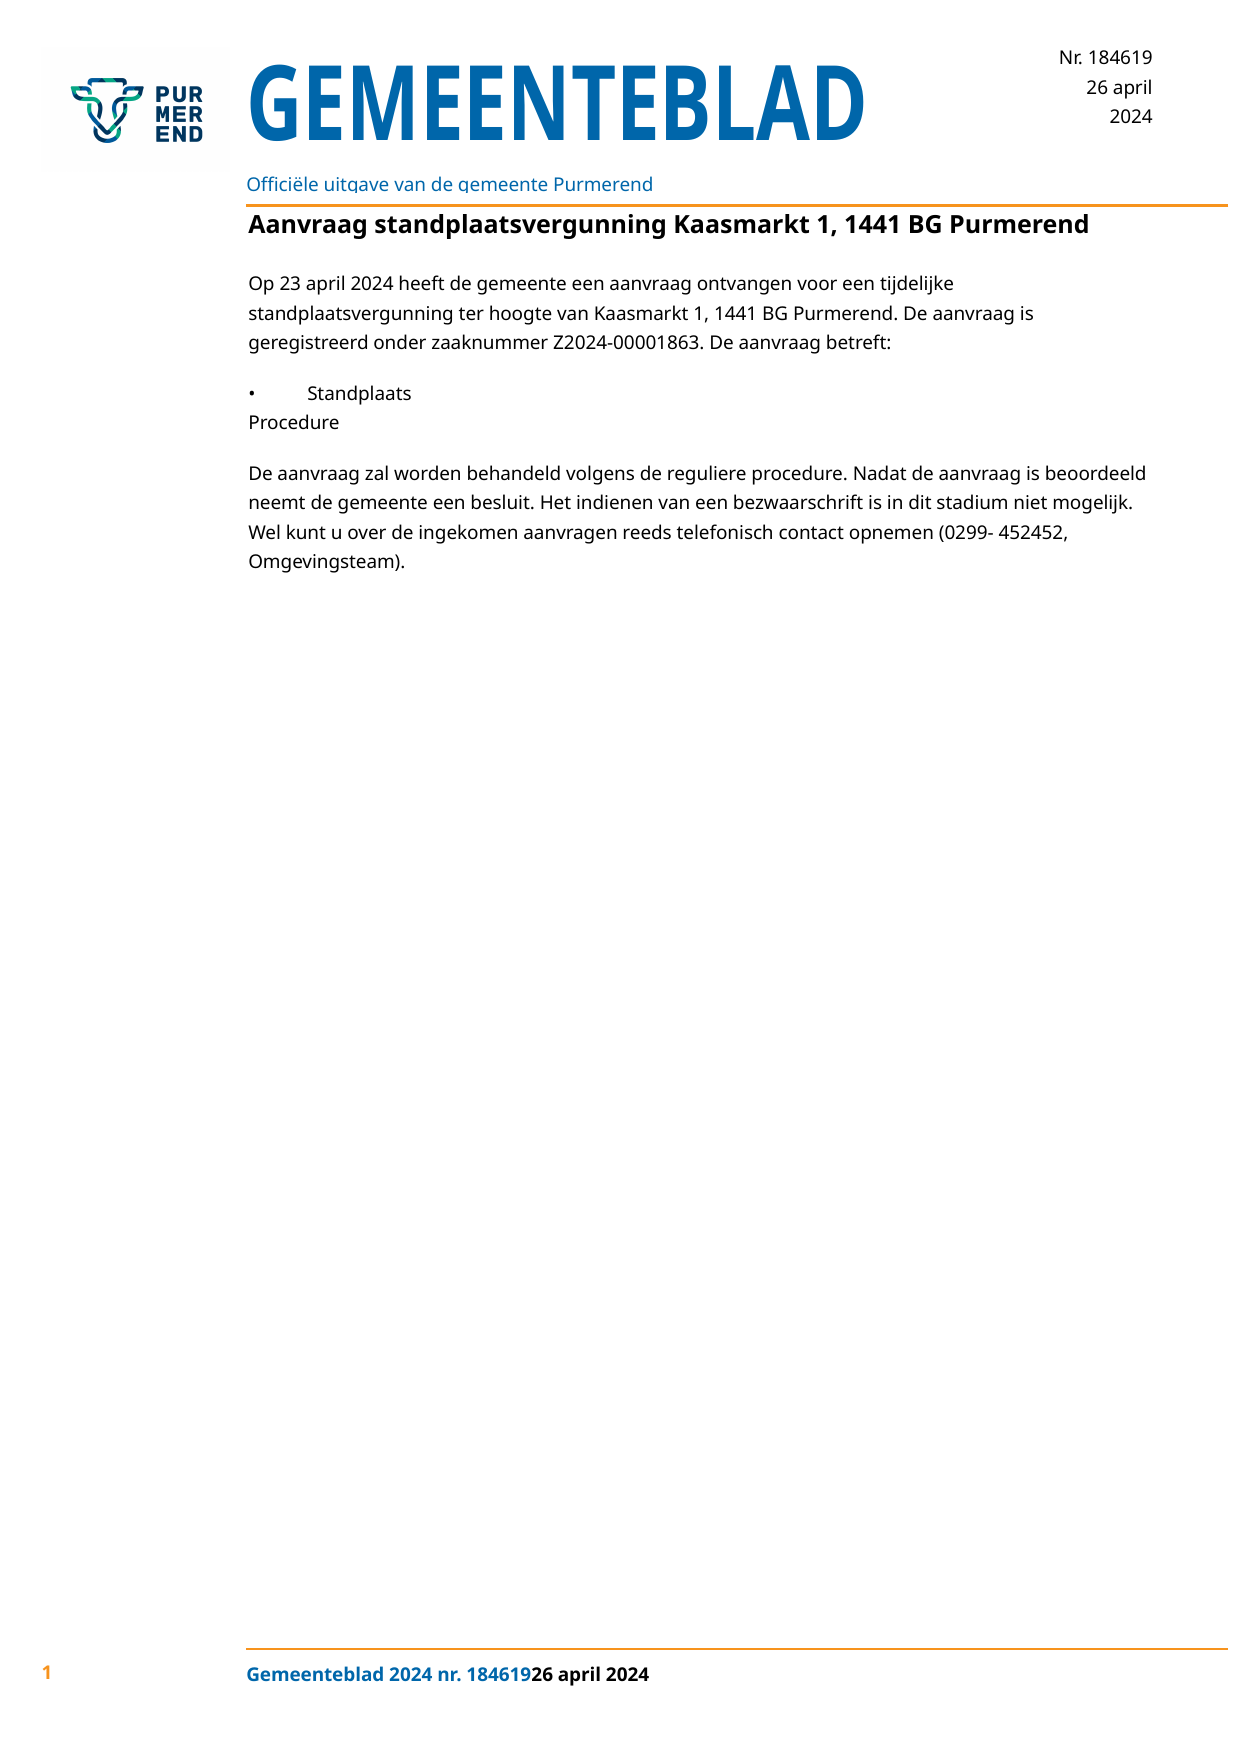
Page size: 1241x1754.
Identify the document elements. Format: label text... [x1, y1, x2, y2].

text Op 23 april 2024 heeft de gemeente een aanvraag ontvangen voor een tijdelijke standplaatsvergunning ter hoogte van Kaasmarkt 1, 1441 BG Purmerend. De aanvraag is geregistreerd onder zaaknummer Z2024-00001863. De aanvraag betreft: [248, 270, 1152, 355]
text De aanvraag zal worden behandeld volgens de reguliere procedure. Nadat de aanvraag is beoordeeld neemt de gemeente een besluit. Het indienen van een bezwaarschrift is in dit stadium niet mogelijk. Wel kunt u over de ingekomen aanvragen reeds telefonisch contact opnemen (0299- 452452, Omgevingsteam). [248, 460, 1152, 574]
text Procedure [248, 409, 1152, 435]
list Standplaats [248, 380, 1152, 406]
text Aanvraag standplaatsvergunning Kaasmarkt 1, 1441 BG Purmerend [248, 207, 1152, 241]
picture [41, 47, 231, 172]
